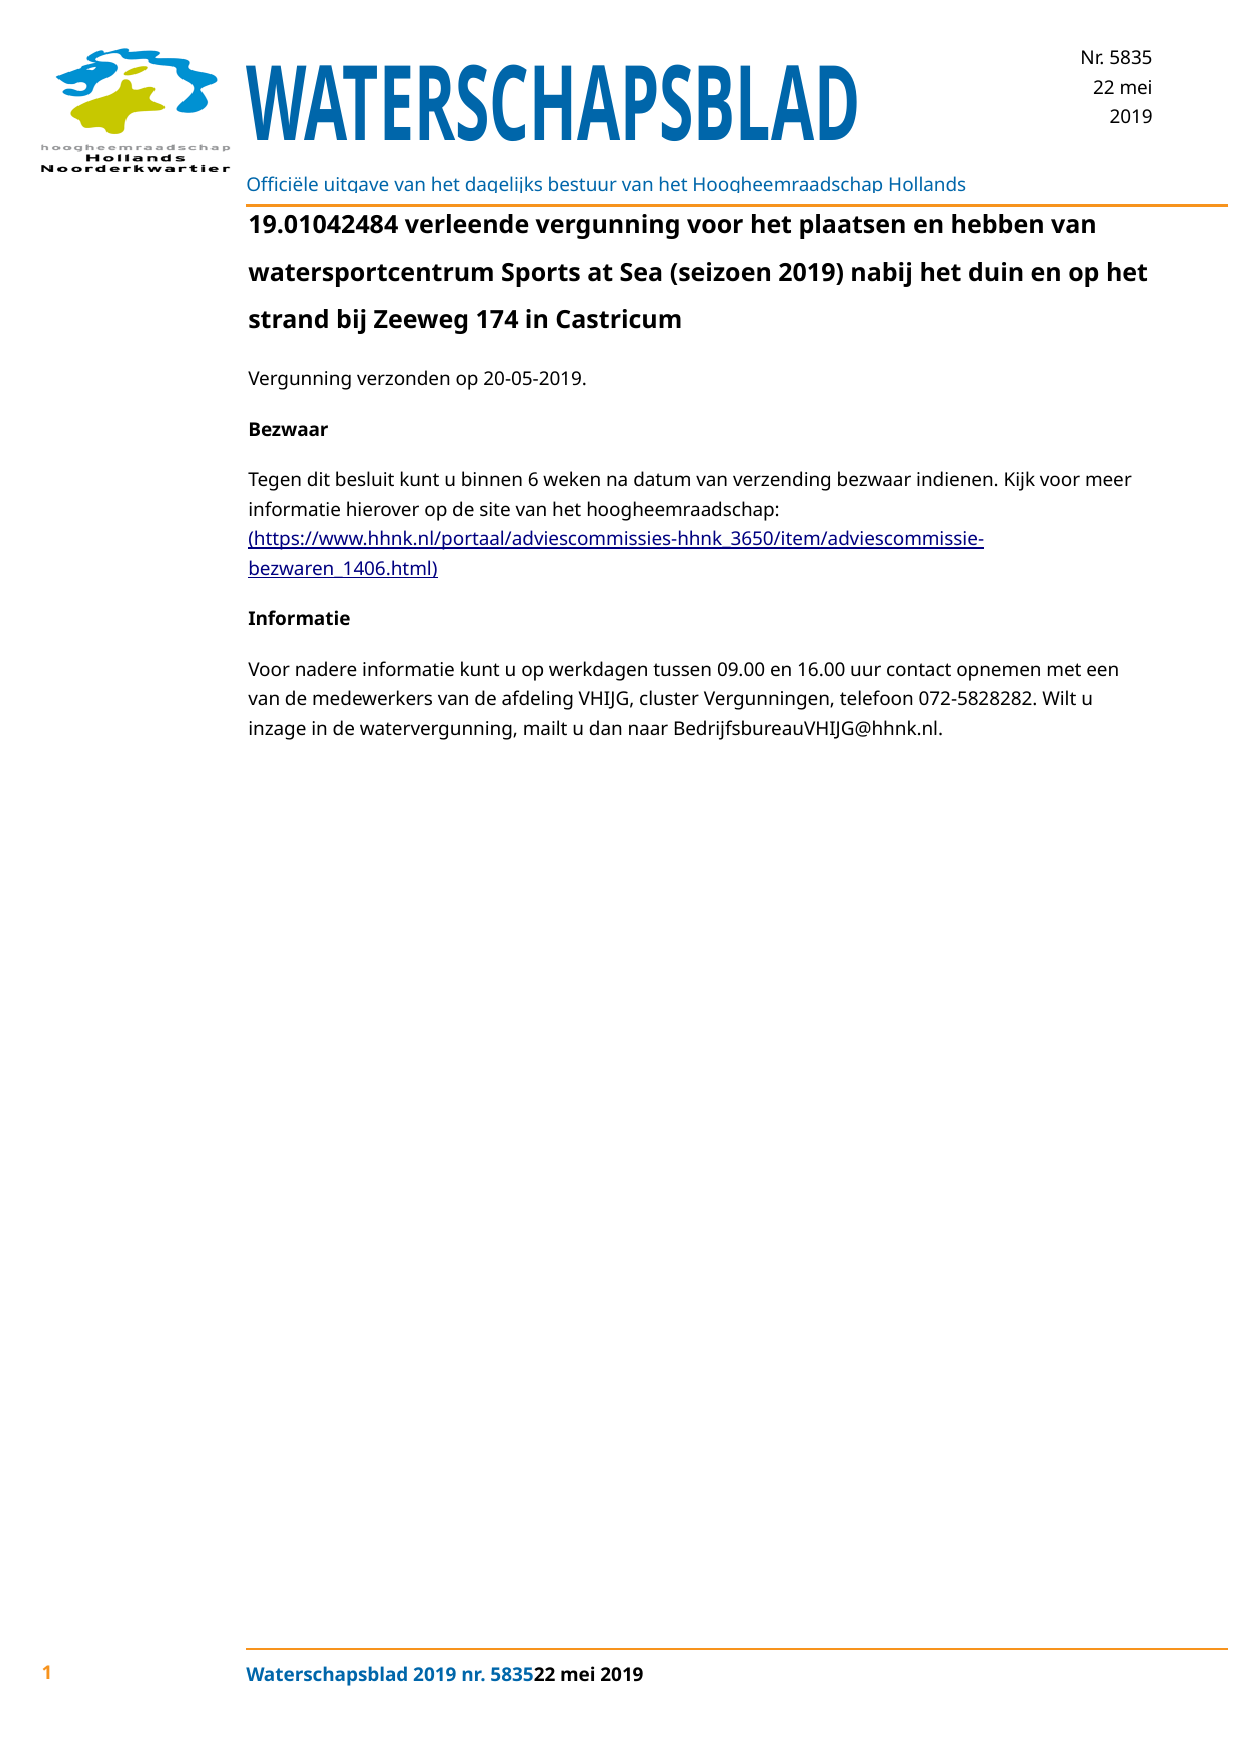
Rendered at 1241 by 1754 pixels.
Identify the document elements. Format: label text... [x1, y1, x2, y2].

text Tegen dit besluit kunt u binnen 6 weken na datum van verzending bezwaar indienen. Kijk voor meer informatie hierover op de site van het hoogheemraadschap: (https://www.hhnk.nl/portaal/adviescommissies-hhnk_3650/item/adviescommissie-bezwaren_1406.html) [248, 466, 1152, 581]
text 19.01042484 verleende vergunning voor het plaatsen en hebben van watersportcentrum Sports at Sea (seizoen 2019) nabij het duin en op het strand bij Zeeweg 174 in Castricum [248, 207, 1152, 336]
text Informatie [248, 606, 1152, 631]
text Vergunning verzonden op 20-05-2019. [248, 366, 1152, 391]
text Voor nadere informatie kunt u op werkdagen tussen 09.00 en 16.00 uur contact opnemen met een van de medewerkers van de afdeling VHIJG, cluster Vergunningen, telefoon 072-5828282. Wilt u inzage in de watervergunning, mailt u dan naar BedrijfsbureauVHIJG@hhnk.nl. [248, 656, 1152, 741]
text Bezwaar [248, 416, 1152, 442]
picture [41, 47, 231, 172]
